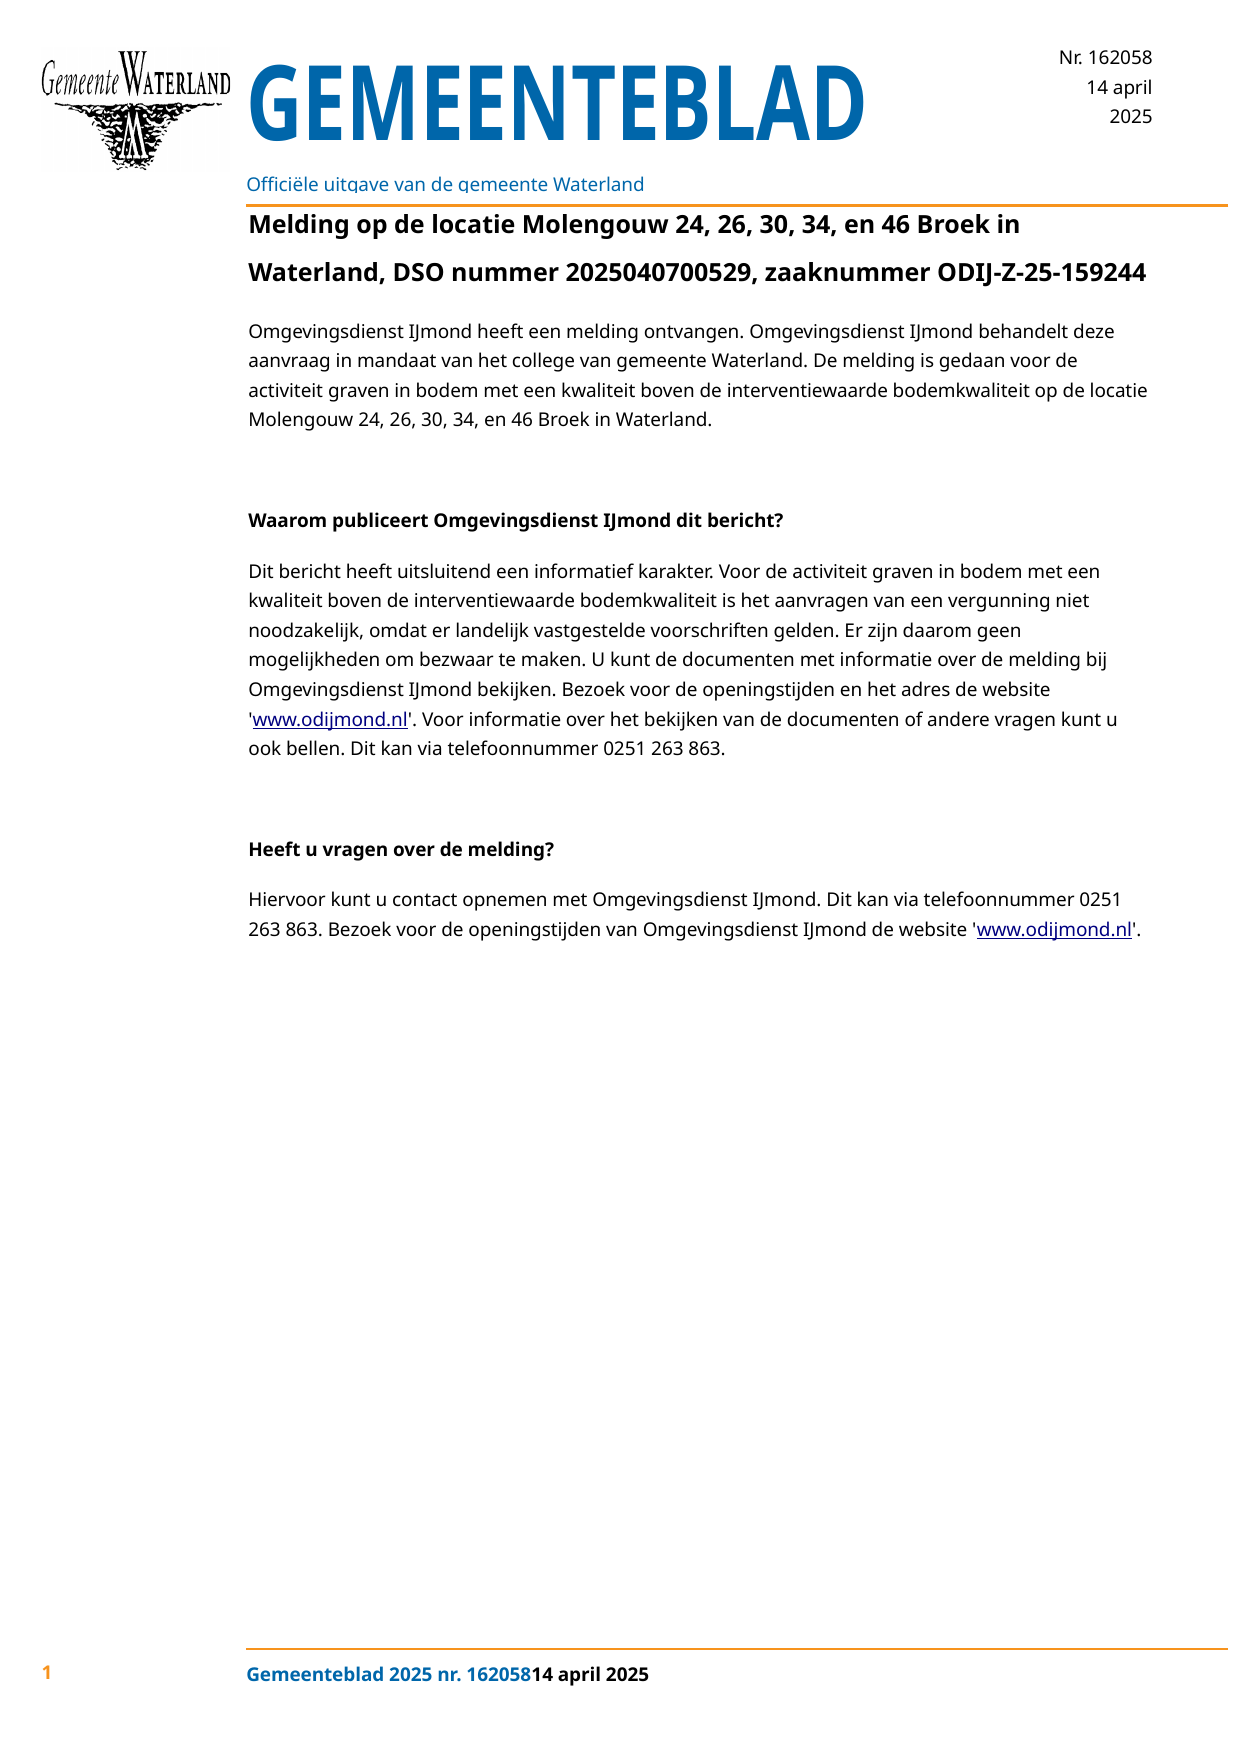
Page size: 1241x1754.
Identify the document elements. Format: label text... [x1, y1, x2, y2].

text Heeft u vragen over de melding? [248, 836, 1152, 862]
picture [41, 47, 231, 172]
text Melding op de locatie Molengouw 24, 26, 30, 34, en 46 Broek in Waterland, DSO nummer 2025040700529, zaaknummer ODIJ-Z-25-159244 [248, 207, 1152, 288]
text Waarom publiceert Omgevingsdienst IJmond dit bericht? [248, 507, 1152, 533]
text Omgevingsdienst IJmond heeft een melding ontvangen. Omgevingsdienst IJmond behandelt deze aanvraag in mandaat van het college van gemeente Waterland. De melding is gedaan voor de activiteit graven in bodem met een kwaliteit boven de interventiewaarde bodemkwaliteit op de locatie Molengouw 24, 26, 30, 34, en 46 Broek in Waterland. [248, 318, 1152, 432]
text Hiervoor kunt u contact opnemen met Omgevingsdienst IJmond. Dit kan via telefoonnummer 0251 263 863. Bezoek voor de openingstijden van Omgevingsdienst IJmond de website 'www.odijmond.nl'. [248, 887, 1152, 942]
text Dit bericht heeft uitsluitend een informatief karakter. Voor de activiteit graven in bodem met een kwaliteit boven de interventiewaarde bodemkwaliteit is het aanvragen van een vergunning niet noodzakelijk, omdat er landelijk vastgestelde voorschriften gelden. Er zijn daarom geen mogelijkheden om bezwaar te maken. U kunt de documenten met informatie over de melding bij Omgevingsdienst IJmond bekijken. Bezoek voor de openingstijden en het adres de website 'www.odijmond.nl'. Voor informatie over het bekijken van de documenten of andere vragen kunt u ook bellen. Dit kan via telefoonnummer 0251 263 863. [248, 558, 1152, 761]
